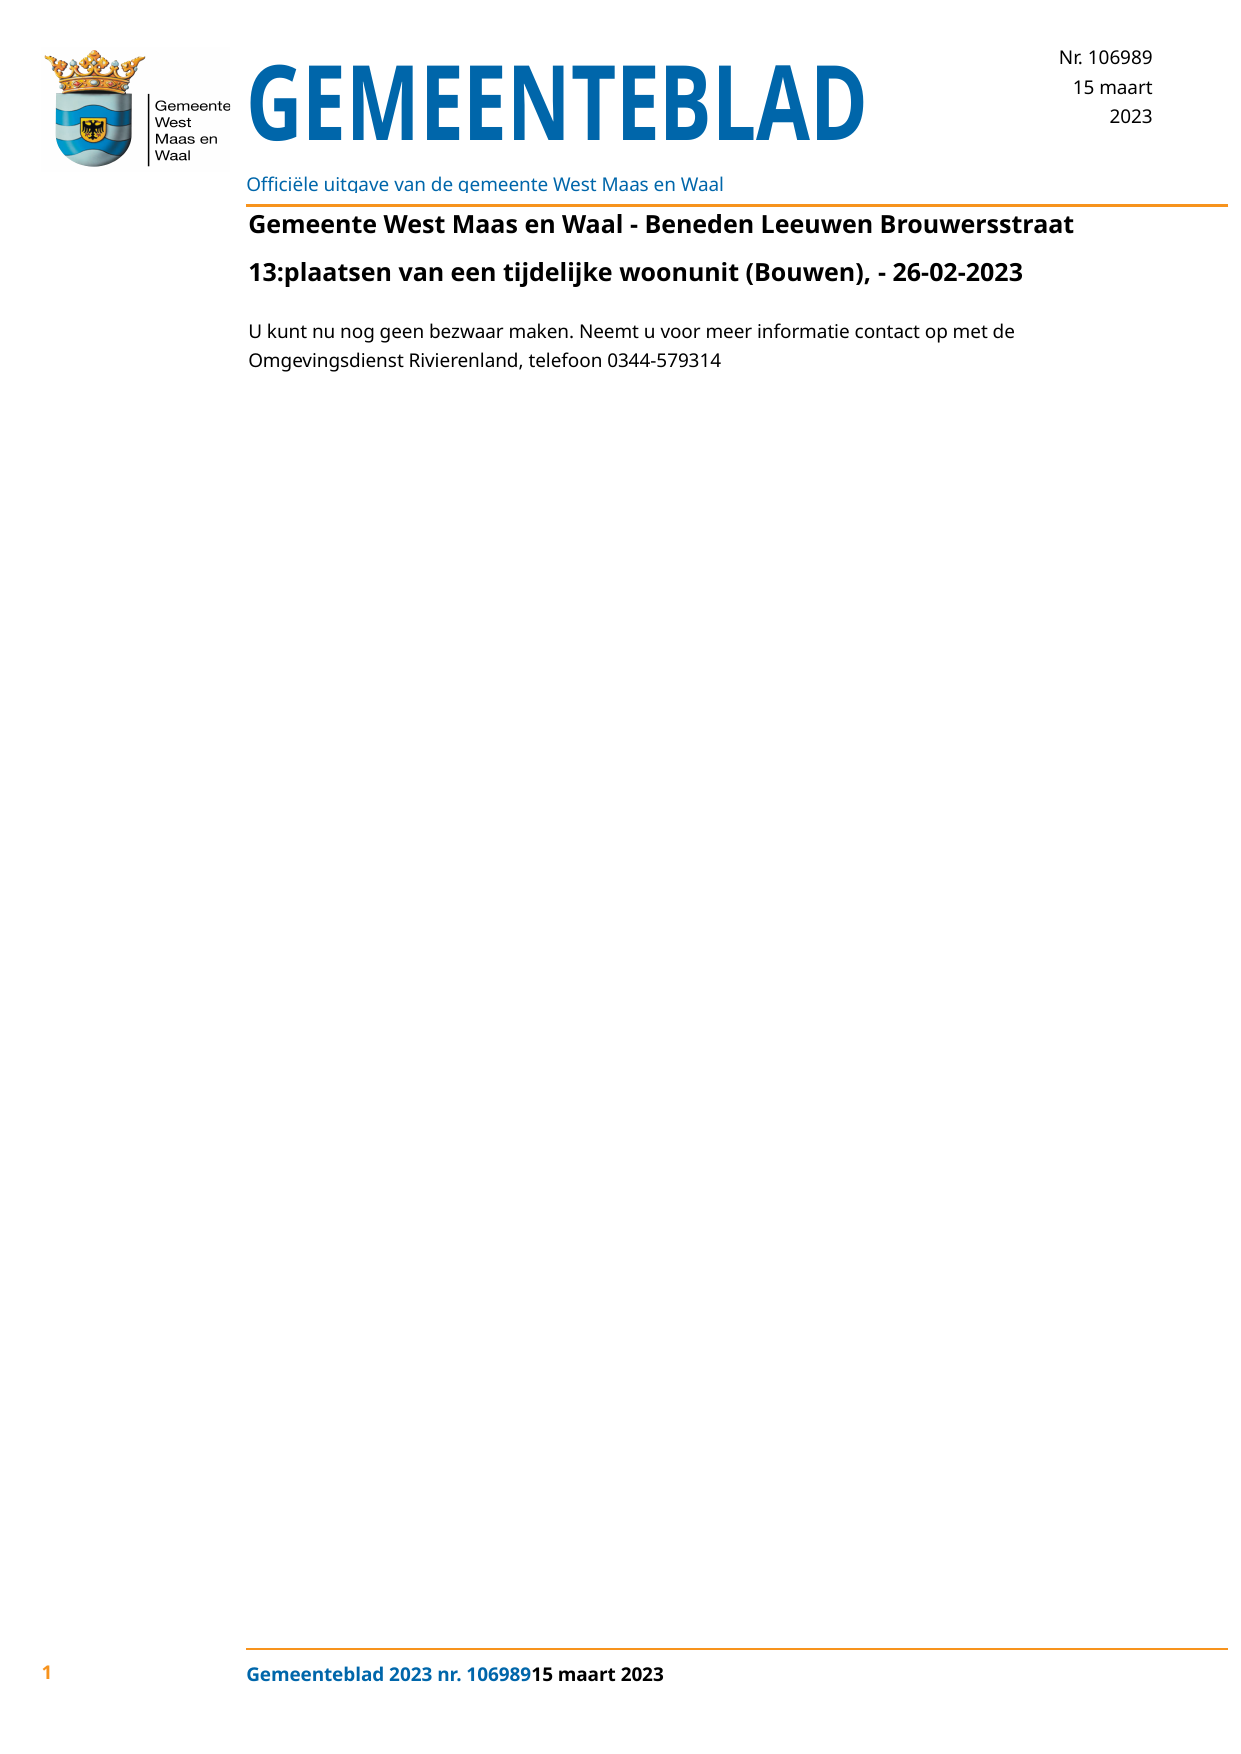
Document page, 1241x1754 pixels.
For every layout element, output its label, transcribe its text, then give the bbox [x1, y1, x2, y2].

text Gemeente West Maas en Waal - Beneden Leeuwen Brouwersstraat 13:plaatsen van een tijdelijke woonunit (Bouwen), - 26-02-2023 [248, 207, 1152, 288]
picture [41, 47, 231, 172]
text U kunt nu nog geen bezwaar maken. Neemt u voor meer informatie contact op met de Omgevingsdienst Rivierenland, telefoon 0344-579314 [248, 318, 1152, 373]
